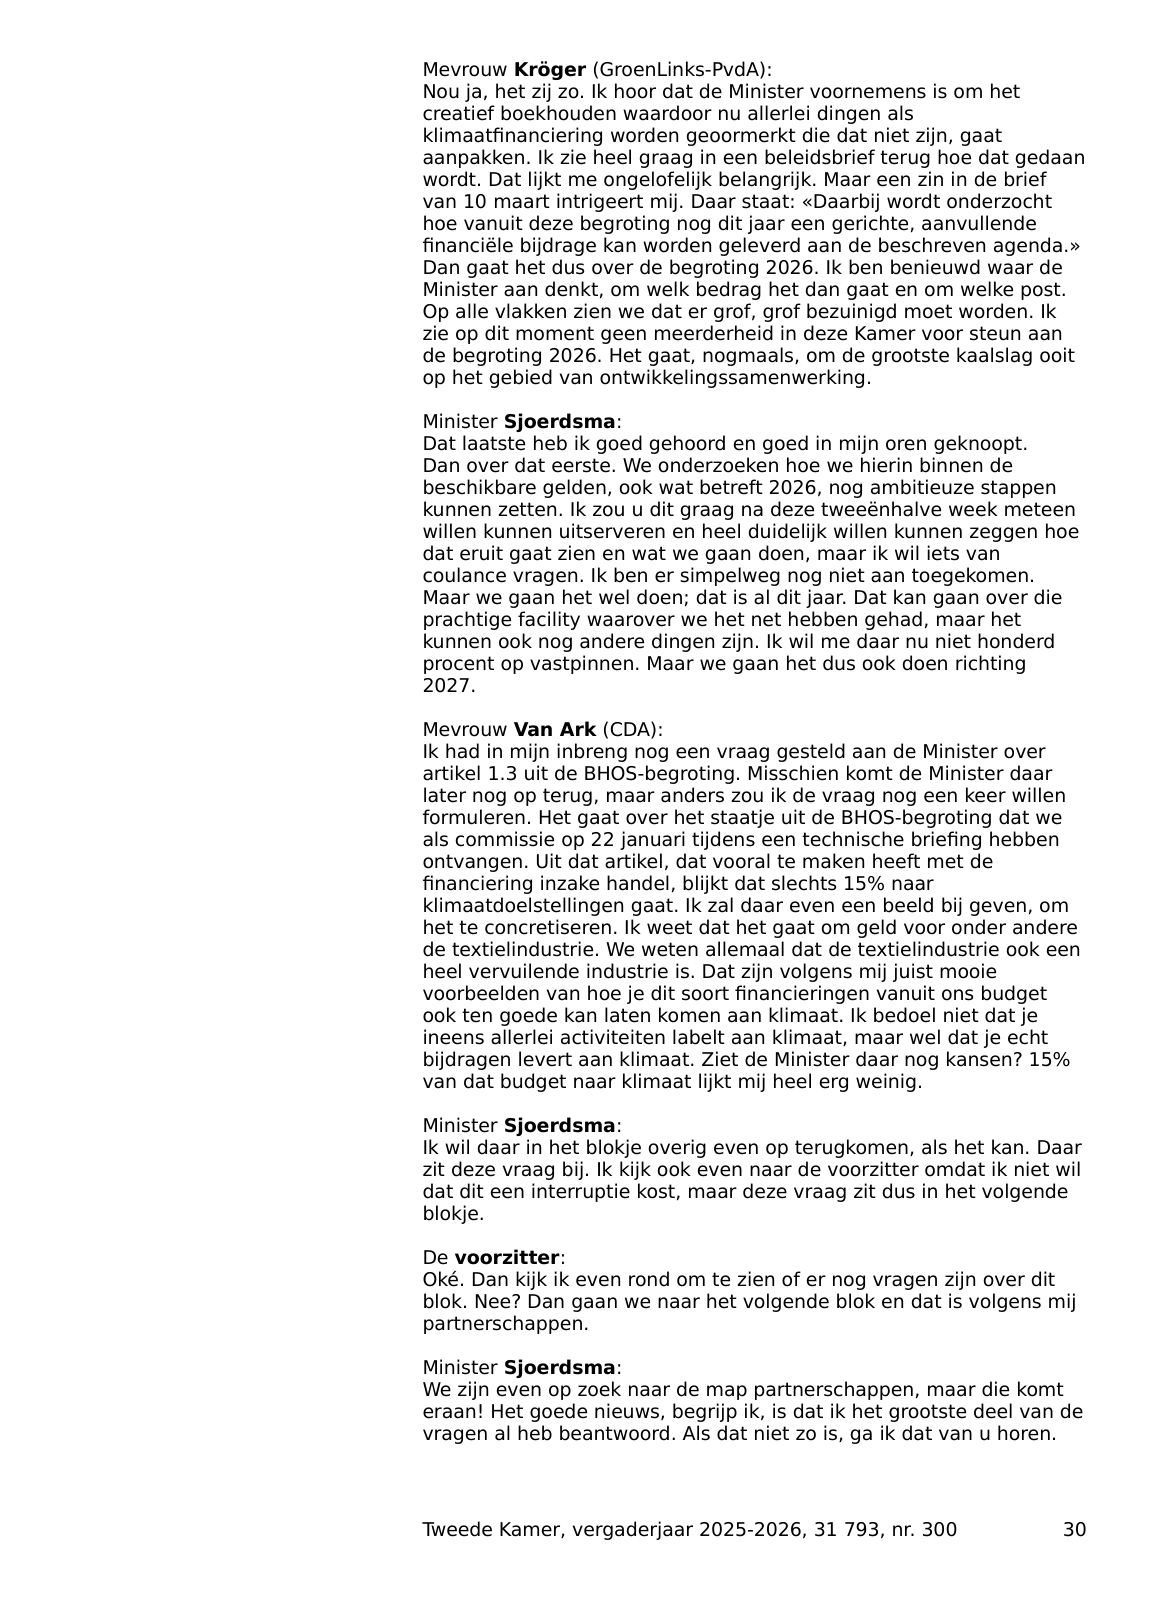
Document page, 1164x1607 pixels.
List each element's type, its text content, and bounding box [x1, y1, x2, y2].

text Mevrouw Van Ark (CDA): [422, 719, 1087, 741]
text Minister Sjoerdsma: [422, 1357, 1087, 1379]
text We zijn even op zoek naar de map partnerschappen, maar die komt eraan! Het goede nieuws, begrijp ik, is dat ik het grootste deel van de vragen al heb beantwoord. Als dat niet zo is, ga ik dat van u horen. [422, 1379, 1087, 1445]
text Minister Sjoerdsma: [422, 1115, 1087, 1137]
text Dan over dat eerste. We onderzoeken hoe we hierin binnen de beschikbare gelden, ook wat betreft 2026, nog ambitieuze stappen kunnen zetten. Ik zou u dit graag na deze tweeënhalve week meteen willen kunnen uitserveren en heel duidelijk willen kunnen zeggen hoe dat eruit gaat zien en wat we gaan doen, maar ik wil iets van coulance vragen. Ik ben er simpelweg nog niet aan toegekomen. Maar we gaan het wel doen; dat is al dit jaar. Dat kan gaan over die prachtige facility waarover we het net hebben gehad, maar het kunnen ook nog andere dingen zijn. Ik wil me daar nu niet honderd procent op vastpinnen. Maar we gaan het dus ook doen richting 2027. [422, 455, 1087, 697]
text Ik had in mijn inbreng nog een vraag gesteld aan de Minister over artikel 1.3 uit de BHOS-begroting. Misschien komt de Minister daar later nog op terug, maar anders zou ik de vraag nog een keer willen formuleren. Het gaat over het staatje uit de BHOS-begroting dat we als commissie op 22 januari tijdens een technische briefing hebben ontvangen. Uit dat artikel, dat vooral te maken heeft met de financiering inzake handel, blijkt dat slechts 15% naar klimaatdoelstellingen gaat. Ik zal daar even een beeld bij geven, om het te concretiseren. Ik weet dat het gaat om geld voor onder andere de textielindustrie. We weten allemaal dat de textielindustrie ook een heel vervuilende industrie is. Dat zijn volgens mij juist mooie voorbeelden van hoe je dit soort financieringen vanuit ons budget ook ten goede kan laten komen aan klimaat. Ik bedoel niet dat je ineens allerlei activiteiten labelt aan klimaat, maar wel dat je echt bijdragen levert aan klimaat. Ziet de Minister daar nog kansen? 15% van dat budget naar klimaat lijkt mij heel erg weinig. [422, 741, 1087, 1092]
text Mevrouw Kröger (GroenLinks-PvdA): [422, 59, 1087, 81]
text De voorzitter: [422, 1247, 1087, 1269]
text Dat laatste heb ik goed gehoord en goed in mijn oren geknoopt. [422, 433, 1087, 455]
text Nou ja, het zij zo. Ik hoor dat de Minister voornemens is om het creatief boekhouden waardoor nu allerlei dingen als klimaatfinanciering worden geoormerkt die dat niet zijn, gaat aanpakken. Ik zie heel graag in een beleidsbrief terug hoe dat gedaan wordt. Dat lijkt me ongelofelijk belangrijk. Maar een zin in de brief van 10 maart intrigeert mij. Daar staat: «Daarbij wordt onderzocht hoe vanuit deze begroting nog dit jaar een gerichte, aanvullende financiële bijdrage kan worden geleverd aan de beschreven agenda.» Dan gaat het dus over de begroting 2026. Ik ben benieuwd waar de Minister aan denkt, om welk bedrag het dan gaat en om welke post. Op alle vlakken zien we dat er grof, grof bezuinigd moet worden. Ik zie op dit moment geen meerderheid in deze Kamer voor steun aan de begroting 2026. Het gaat, nogmaals, om de grootste kaalslag ooit op het gebied van ontwikkelingssamenwerking. [422, 81, 1087, 389]
text Ik wil daar in het blokje overig even op terugkomen, als het kan. Daar zit deze vraag bij. Ik kijk ook even naar de voorzitter omdat ik niet wil dat dit een interruptie kost, maar deze vraag zit dus in het volgende blokje. [422, 1137, 1087, 1224]
text Oké. Dan kijk ik even rond om te zien of er nog vragen zijn over dit blok. Nee? Dan gaan we naar het volgende blok en dat is volgens mij partnerschappen. [422, 1269, 1087, 1335]
text Minister Sjoerdsma: [422, 411, 1087, 433]
